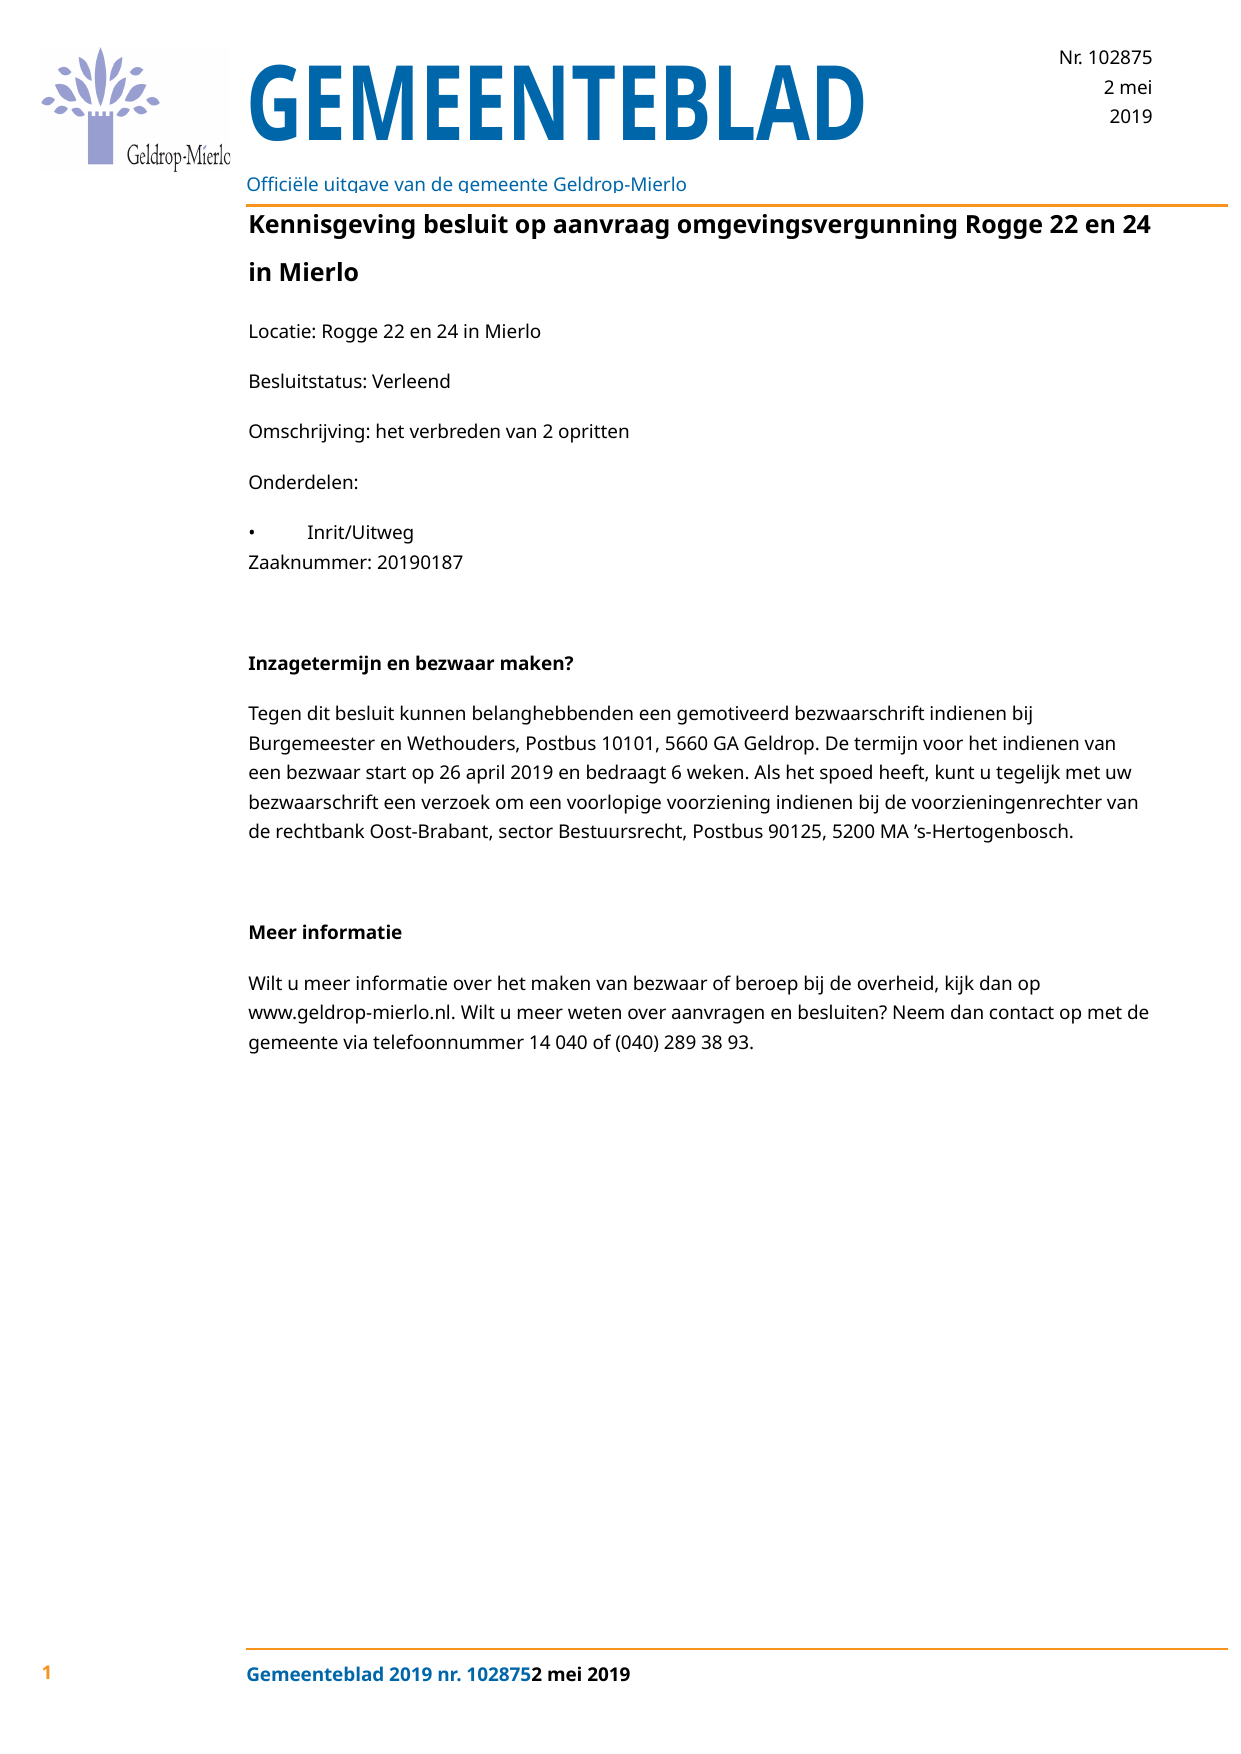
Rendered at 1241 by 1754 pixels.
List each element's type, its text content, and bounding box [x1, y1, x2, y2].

text Inzagetermijn en bezwaar maken? [248, 650, 1152, 676]
text Zaaknummer: 20190187 [248, 549, 1152, 575]
text Wilt u meer informatie over het maken van bezwaar of beroep bij de overheid, kijk dan op www.geldrop-mierlo.nl. Wilt u meer weten over aanvragen en besluiten? Neem dan contact op met de gemeente via telefoonnummer 14 040 of (040) 289 38 93. [248, 970, 1152, 1055]
text Omschrijving: het verbreden van 2 opritten [248, 419, 1152, 444]
text Onderdelen: [248, 469, 1152, 495]
text Meer informatie [248, 919, 1152, 945]
picture [41, 47, 231, 172]
text Kennisgeving besluit op aanvraag omgevingsvergunning Rogge 22 en 24 in Mierlo [248, 207, 1152, 288]
text Locatie: Rogge 22 en 24 in Mierlo [248, 318, 1152, 344]
text Besluitstatus: Verleend [248, 368, 1152, 394]
text Tegen dit besluit kunnen belanghebbenden een gemotiveerd bezwaarschrift indienen bij Burgemeester en Wethouders, Postbus 10101, 5660 GA Geldrop. De termijn voor het indienen van een bezwaar start op 26 april 2019 en bedraagt 6 weken. Als het spoed heeft, kunt u tegelijk met uw bezwaarschrift een verzoek om een voorlopige voorziening indienen bij de voorzieningenrechter van de rechtbank Oost-Brabant, sector Bestuursrecht, Postbus 90125, 5200 MA ’s-Hertogenbosch. [248, 700, 1152, 844]
list Inrit/Uitweg [248, 519, 1152, 545]
